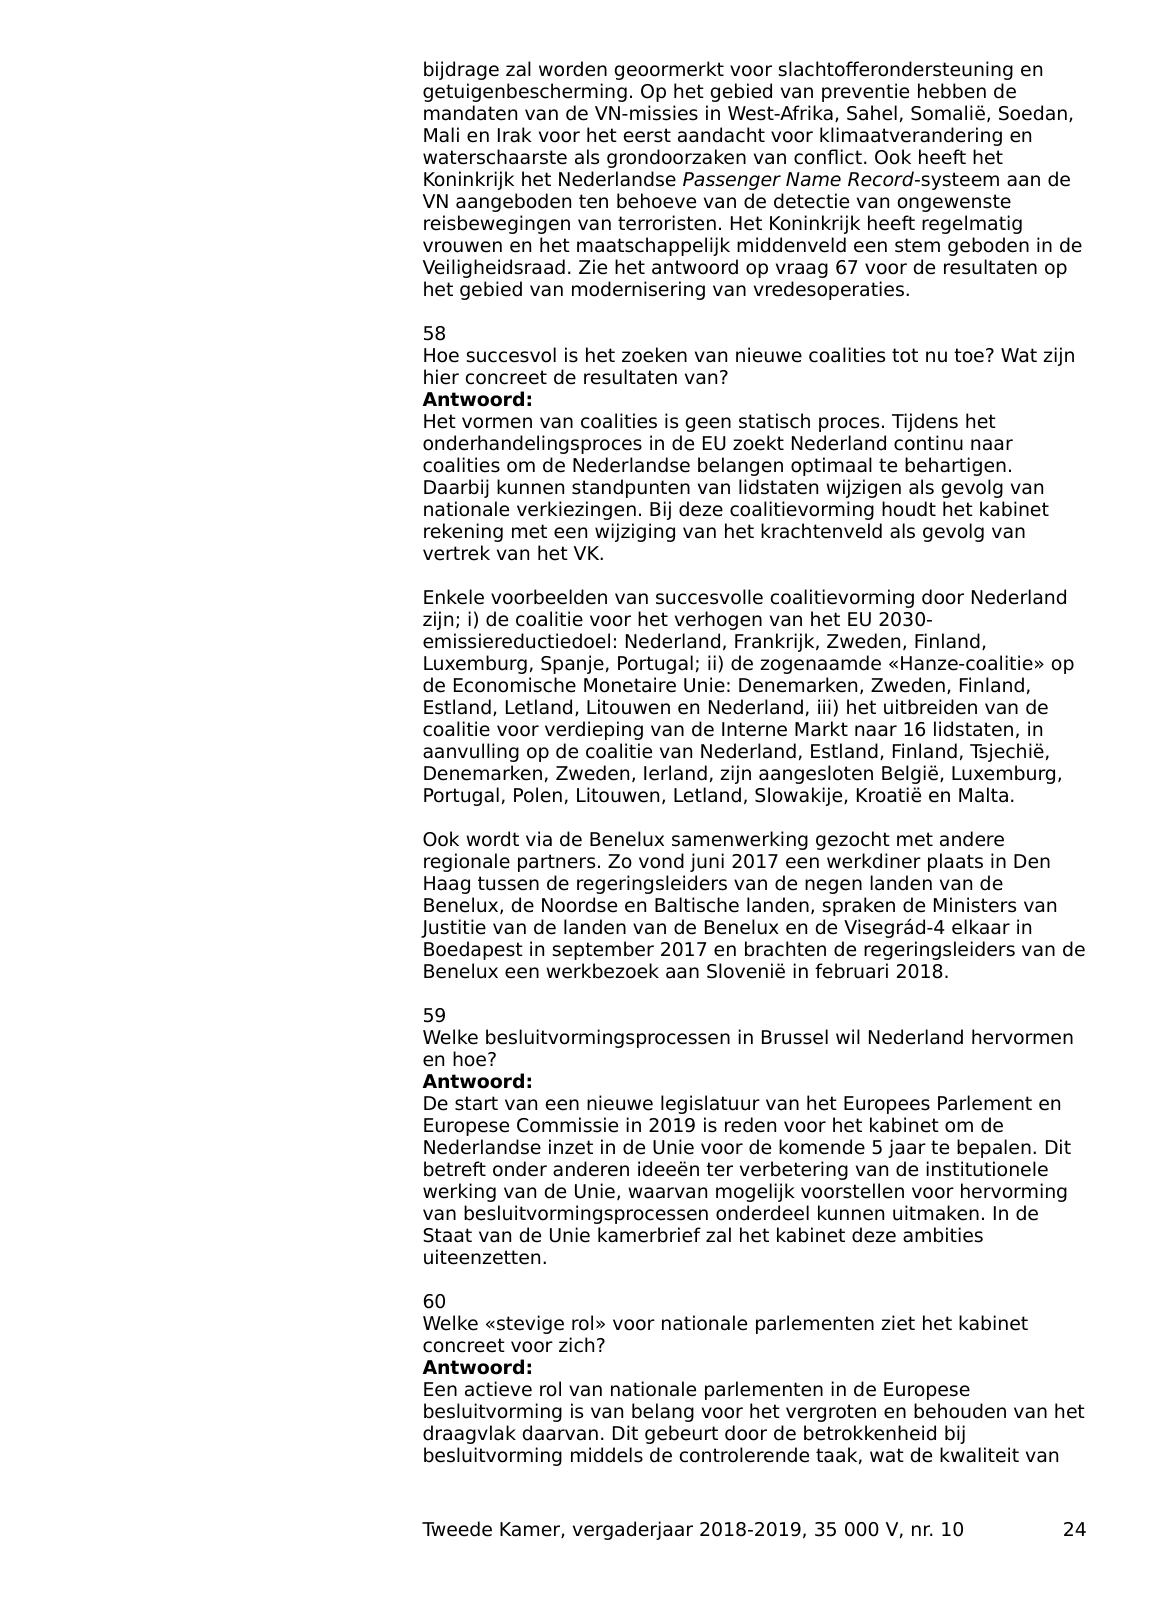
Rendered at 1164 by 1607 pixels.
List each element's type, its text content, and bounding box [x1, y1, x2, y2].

text 60 [422, 1291, 1087, 1313]
text Enkele voorbeelden van succesvolle coalitievorming door Nederland zijn; i) de coalitie voor het verhogen van het EU 2030-emissiereductiedoel: Nederland, Frankrijk, Zweden, Finland, Luxemburg, Spanje, Portugal; ii) de zogenaamde «Hanze-coalitie» op de Economische Monetaire Unie: Denemarken, Zweden, Finland, Estland, Letland, Litouwen en Nederland, iii) het uitbreiden van de coalitie voor verdieping van de Interne Markt naar 16 lidstaten, in aanvulling op de coalitie van Nederland, Estland, Finland, Tsjechië, Denemarken, Zweden, Ierland, zijn aangesloten België, Luxemburg, Portugal, Polen, Litouwen, Letland, Slowakije, Kroatië en Malta. [422, 587, 1087, 807]
text Hoe succesvol is het zoeken van nieuwe coalities tot nu toe? Wat zijn hier concreet de resultaten van? [422, 345, 1087, 389]
text Antwoord: [422, 1357, 1087, 1379]
text Antwoord: [422, 1071, 1087, 1093]
text 59 [422, 1005, 1087, 1027]
text Welke «stevige rol» voor nationale parlementen ziet het kabinet concreet voor zich? [422, 1313, 1087, 1357]
text Welke besluitvormingsprocessen in Brussel wil Nederland hervormen en hoe? [422, 1027, 1087, 1071]
text Een actieve rol van nationale parlementen in de Europese besluitvorming is van belang voor het vergroten en behouden van het draagvlak daarvan. Dit gebeurt door de betrokkenheid bij besluitvorming middels de controlerende taak, wat de kwaliteit van [422, 1379, 1087, 1467]
text Antwoord: [422, 389, 1087, 411]
text 58 [422, 323, 1087, 345]
text Het vormen van coalities is geen statisch proces. Tijdens het onderhandelingsproces in de EU zoekt Nederland continu naar coalities om de Nederlandse belangen optimaal te behartigen. Daarbij kunnen standpunten van lidstaten wijzigen als gevolg van nationale verkiezingen. Bij deze coalitievorming houdt het kabinet rekening met een wijziging van het krachtenveld als gevolg van vertrek van het VK. [422, 411, 1087, 565]
text Ook wordt via de Benelux samenwerking gezocht met andere regionale partners. Zo vond juni 2017 een werkdiner plaats in Den Haag tussen de regeringsleiders van de negen landen van de Benelux, de Noordse en Baltische landen, spraken de Ministers van Justitie van de landen van de Benelux en de Visegrád-4 elkaar in Boedapest in september 2017 en brachten de regeringsleiders van de Benelux een werkbezoek aan Slovenië in februari 2018. [422, 829, 1087, 983]
text bijdrage zal worden geoormerkt voor slachtofferondersteuning en getuigenbescherming. Op het gebied van preventie hebben de mandaten van de VN-missies in West-Afrika, Sahel, Somalië, Soedan, Mali en Irak voor het eerst aandacht voor klimaatverandering en waterschaarste als grondoorzaken van conflict. Ook heeft het Koninkrijk het Nederlandse Passenger Name Record-systeem aan de VN aangeboden ten behoeve van de detectie van ongewenste reisbewegingen van terroristen. Het Koninkrijk heeft regelmatig vrouwen en het maatschappelijk middenveld een stem geboden in de Veiligheidsraad. Zie het antwoord op vraag 67 voor de resultaten op het gebied van modernisering van vredesoperaties. [422, 59, 1087, 301]
text De start van een nieuwe legislatuur van het Europees Parlement en Europese Commissie in 2019 is reden voor het kabinet om de Nederlandse inzet in de Unie voor de komende 5 jaar te bepalen. Dit betreft onder anderen ideeën ter verbetering van de institutionele werking van de Unie, waarvan mogelijk voorstellen voor hervorming van besluitvormingsprocessen onderdeel kunnen uitmaken. In de Staat van de Unie kamerbrief zal het kabinet deze ambities uiteenzetten. [422, 1093, 1087, 1269]
